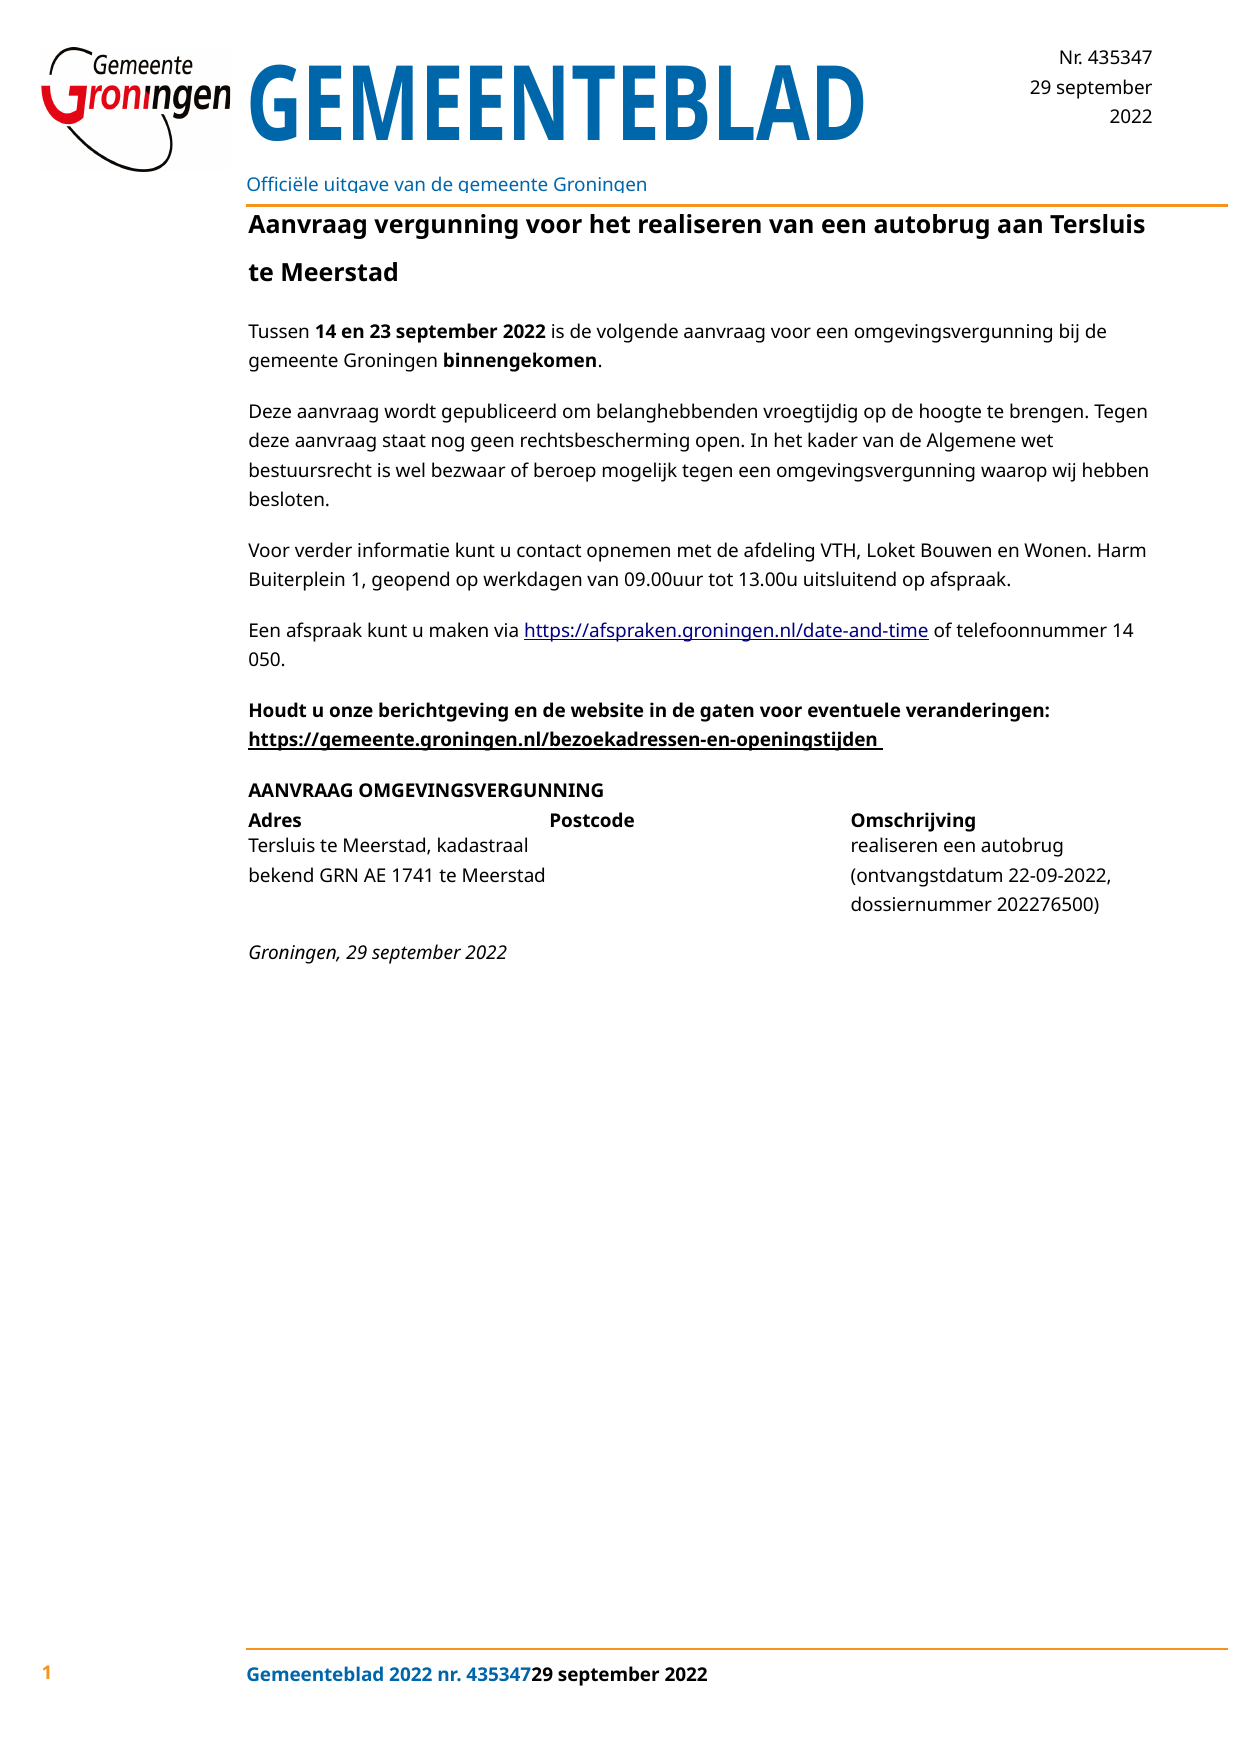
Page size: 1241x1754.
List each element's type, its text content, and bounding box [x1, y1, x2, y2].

text Voor verder informatie kunt u contact opnemen met de afdeling VTH, Loket Bouwen en Wonen. Harm Buiterplein 1, geopend op werkdagen van 09.00uur tot 13.00u uitsluitend op afspraak. [248, 537, 1152, 592]
text Aanvraag vergunning voor het realiseren van een autobrug aan Tersluis te Meerstad [248, 207, 1152, 288]
table_cell realiseren een autobrug (ontvangstdatum 22-09-2022, dossiernummer 202276500) [850, 833, 1152, 917]
table_cell Tersluis te Meerstad, kadastraal bekend GRN AE 1741 te Meerstad [248, 833, 549, 917]
text Groningen, 29 september 2022 [248, 939, 1152, 964]
text Deze aanvraag wordt gepubliceerd om belanghebbenden vroegtijdig op de hoogte te brengen. Tegen deze aanvraag staat nog geen rechtsbescherming open. In het kader van de Algemene wet bestuursrecht is wel bezwaar of beroep mogelijk tegen een omgevingsvergunning waarop wij hebben besloten. [248, 398, 1152, 512]
text Houdt u onze berichtgeving en de website in de gaten voor eventuele veranderingen: https://gemeente.groningen.nl/bezoekadressen-en-openingstijden [248, 697, 1152, 752]
text Een afspraak kunt u maken via https://afspraken.groningen.nl/date-and-time of telefoonnummer 14 050. [248, 617, 1152, 672]
text Tussen 14 en 23 september 2022 is de volgende aanvraag voor een omgevingsvergunning bij de gemeente Groningen binnengekomen. [248, 318, 1152, 373]
table_header Omschrijving [850, 807, 1152, 832]
table_cell [549, 833, 850, 917]
text AANVRAAG OMGEVINGSVERGUNNING [248, 777, 1152, 803]
table_header Postcode [549, 807, 850, 832]
picture [41, 47, 231, 172]
table_header Adres [248, 807, 549, 832]
